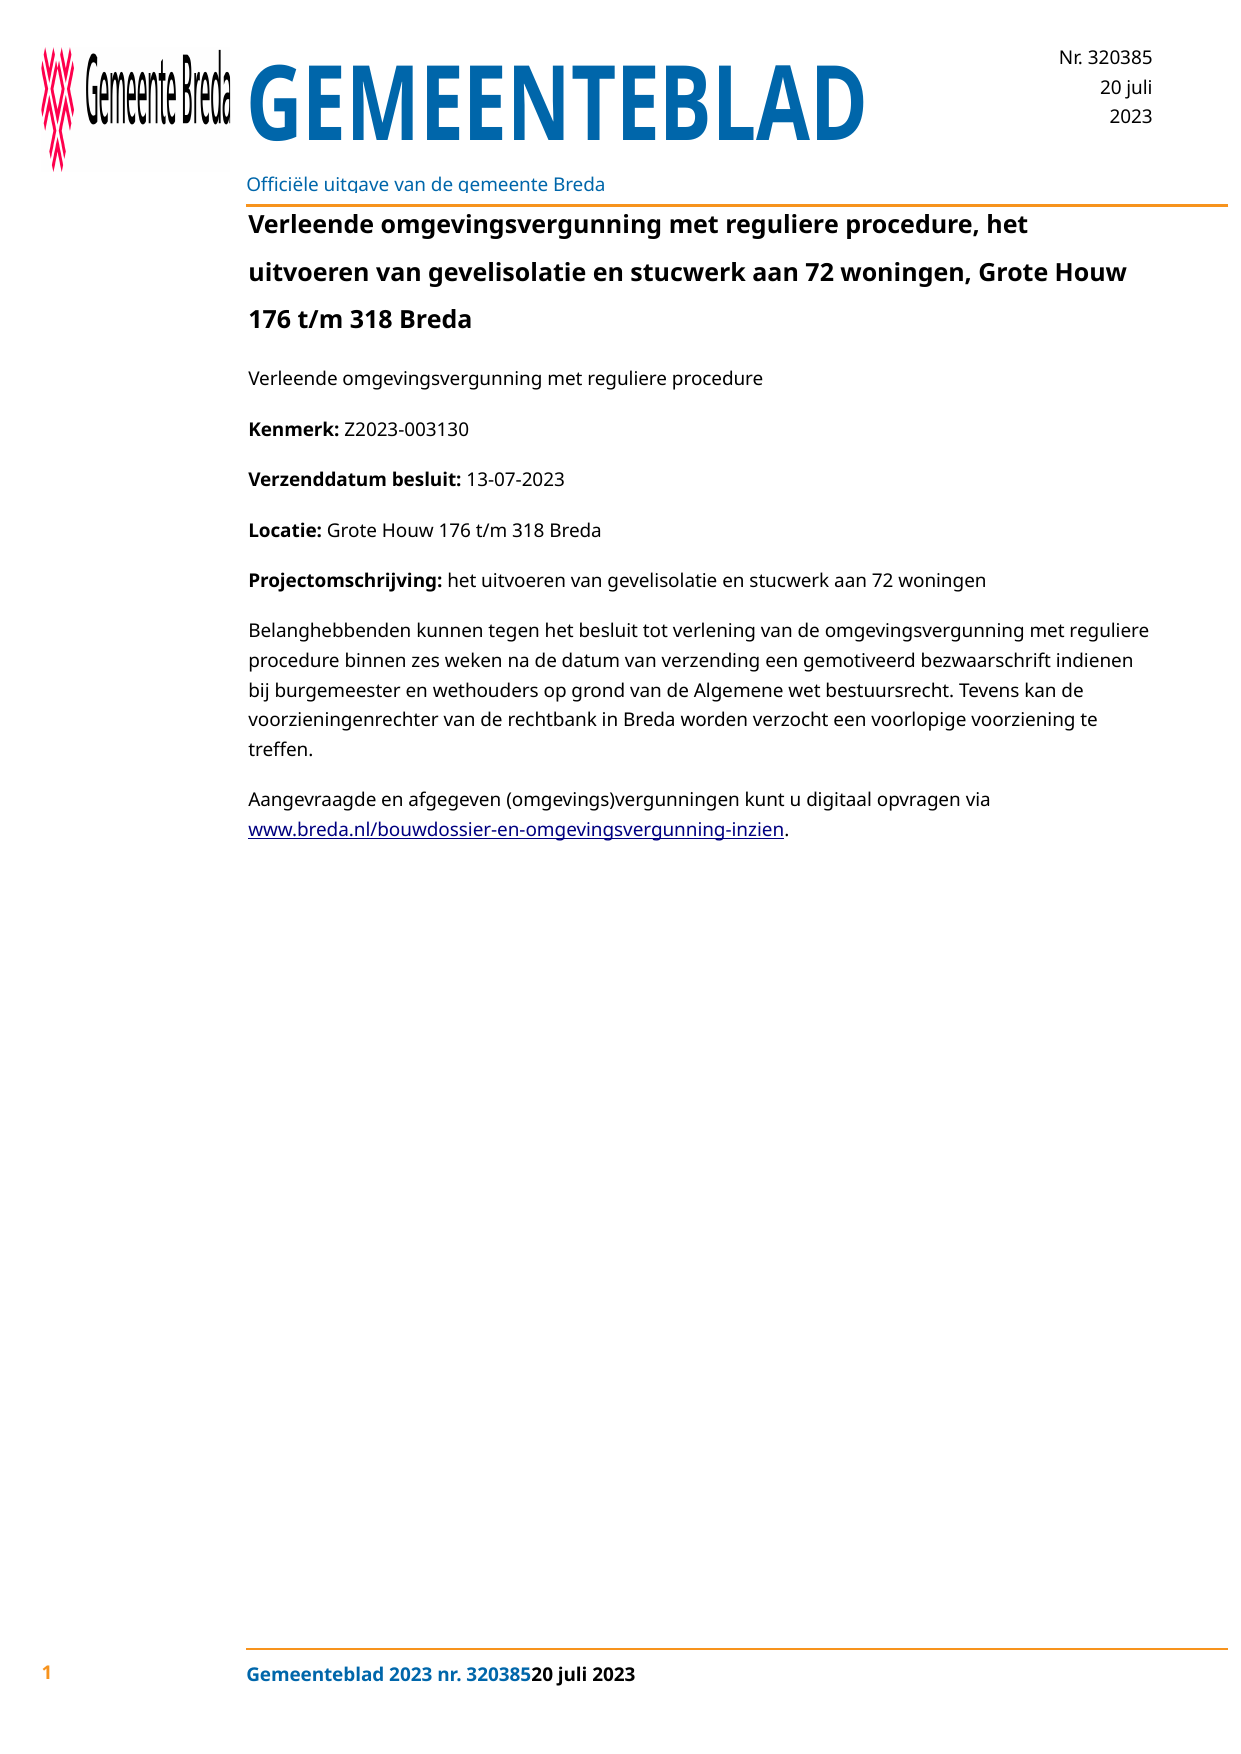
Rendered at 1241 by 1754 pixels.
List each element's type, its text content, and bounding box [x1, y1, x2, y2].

text Locatie: Grote Houw 176 t/m 318 Breda [248, 517, 1152, 542]
text Belanghebbenden kunnen tegen het besluit tot verlening van de omgevingsvergunning met reguliere procedure binnen zes weken na de datum van verzending een gemotiveerd bezwaarschrift indienen bij burgemeester en wethouders op grond van de Algemene wet bestuursrecht. Tevens kan de voorzieningenrechter van de rechtbank in Breda worden verzocht een voorlopige voorziening te treffen. [248, 618, 1152, 762]
text Aangevraagde en afgegeven (omgevings)vergunningen kunt u digitaal opvragen via www.breda.nl/bouwdossier-en-omgevingsvergunning-inzien. [248, 786, 1152, 842]
text Verleende omgevingsvergunning met reguliere procedure [248, 366, 1152, 391]
text Projectomschrijving: het uitvoeren van gevelisolatie en stucwerk aan 72 woningen [248, 567, 1152, 593]
text Verleende omgevingsvergunning met reguliere procedure, het uitvoeren van gevelisolatie en stucwerk aan 72 woningen, Grote Houw 176 t/m 318 Breda [248, 207, 1152, 336]
text Kenmerk: Z2023-003130 [248, 416, 1152, 442]
text Verzenddatum besluit: 13-07-2023 [248, 466, 1152, 492]
picture [41, 47, 231, 172]
